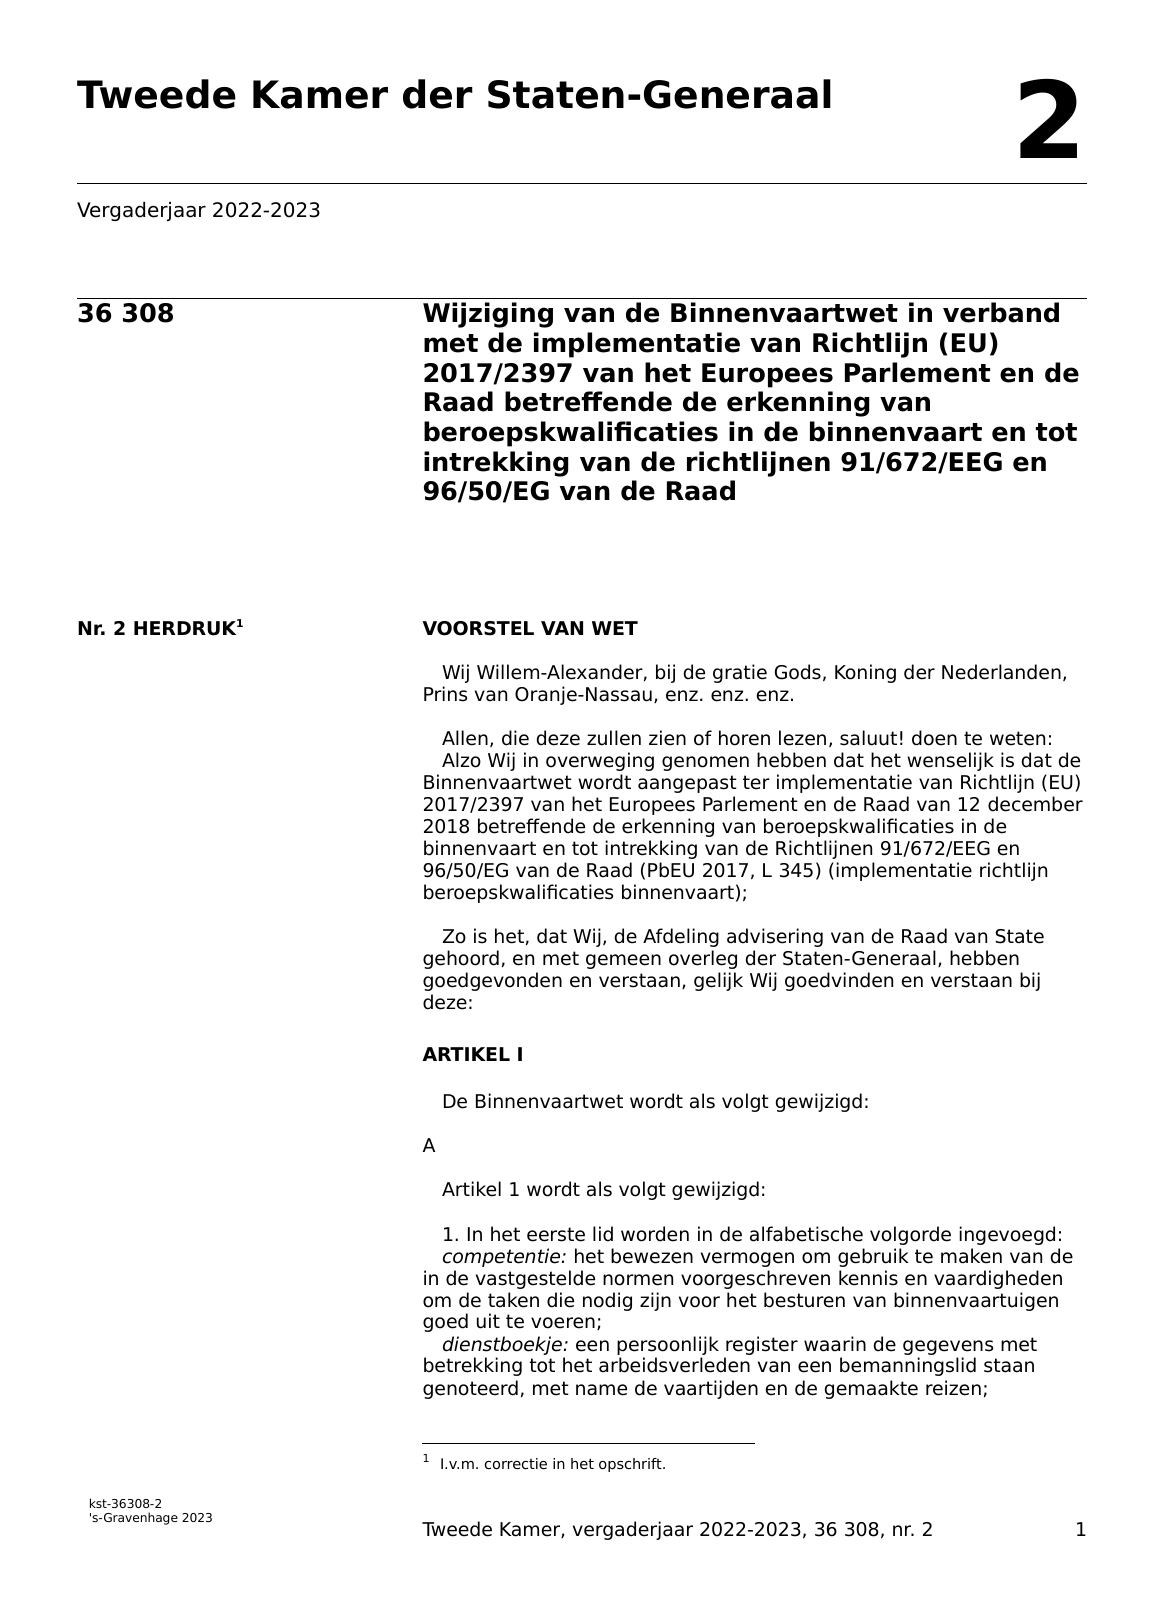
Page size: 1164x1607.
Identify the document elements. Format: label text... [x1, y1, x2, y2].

text I.v.m. correctie in het opschrift. [422, 1452, 1087, 1474]
table_header Tweede Kamer der Staten-Generaal [77, 59, 886, 183]
table_cell Vergaderjaar 2022-2023 [77, 184, 1087, 298]
subtitle ARTIKEL I [422, 1044, 1087, 1066]
text De Binnenvaartwet wordt als volgt gewijzigd: [422, 1091, 1087, 1113]
text Wij Willem-Alexander, bij de gratie Gods, Koning der Nederlanden, Prins van Oranje-Nassau, enz. enz. enz. [422, 662, 1087, 706]
text Zo is het, dat Wij, de Afdeling advisering van de Raad van State gehoord, en met gemeen overleg der Staten-Generaal, hebben goedgevonden en verstaan, gelijk Wij goedvinden en verstaan bij deze: [422, 926, 1087, 1014]
text Alzo Wij in overweging genomen hebben dat het wenselijk is dat de Binnenvaartwet wordt aangepast ter implementatie van Richtlijn (EU) 2017/2397 van het Europees Parlement en de Raad van 12 december 2018 betreffende de erkenning van beroepskwalificaties in de binnenvaart en tot intrekking van de Richtlijnen 91/672/EEG en 96/50/EG van de Raad (PbEU 2017, L 345) (implementatie richtlijn beroepskwalificaties binnenvaart); [422, 750, 1087, 904]
text dienstboekje: een persoonlijk register waarin de gegevens met betrekking tot het arbeidsverleden van een bemanningslid staan genoteerd, met name de vaartijden en de gemaakte reizen; [422, 1333, 1087, 1399]
subtitle 36 308 Wijziging van de Binnenvaartwet in verband met de implementatie van Richtlijn (EU) 2017/2397 van het Europees Parlement en de Raad betreffende de erkenning van beroepskwalificaties in de binnenvaart en tot intrekking van de richtlijnen 91/672/EEG en 96/50/EG van de Raad [77, 299, 1087, 507]
text competentie: het bewezen vermogen om gebruik te maken van de in de vastgestelde normen voorgeschreven kennis en vaardigheden om de taken die nodig zijn voor het besturen van binnenvaartuigen goed uit te voeren; [422, 1246, 1087, 1333]
text 's-Gravenhage 2023 [88, 1511, 323, 1525]
text Allen, die deze zullen zien of horen lezen, saluut! doen te weten: [422, 728, 1087, 750]
subtitle Nr. 2 HERDRUK VOORSTEL VAN WET [77, 618, 1087, 640]
text Artikel 1 wordt als volgt gewijzigd: [422, 1179, 1087, 1201]
text A [422, 1135, 1087, 1157]
table_header 2 [886, 59, 1087, 183]
text kst-36308-2 [88, 1497, 323, 1511]
text 1. In het eerste lid worden in de alfabetische volgorde ingevoegd: [422, 1223, 1087, 1246]
